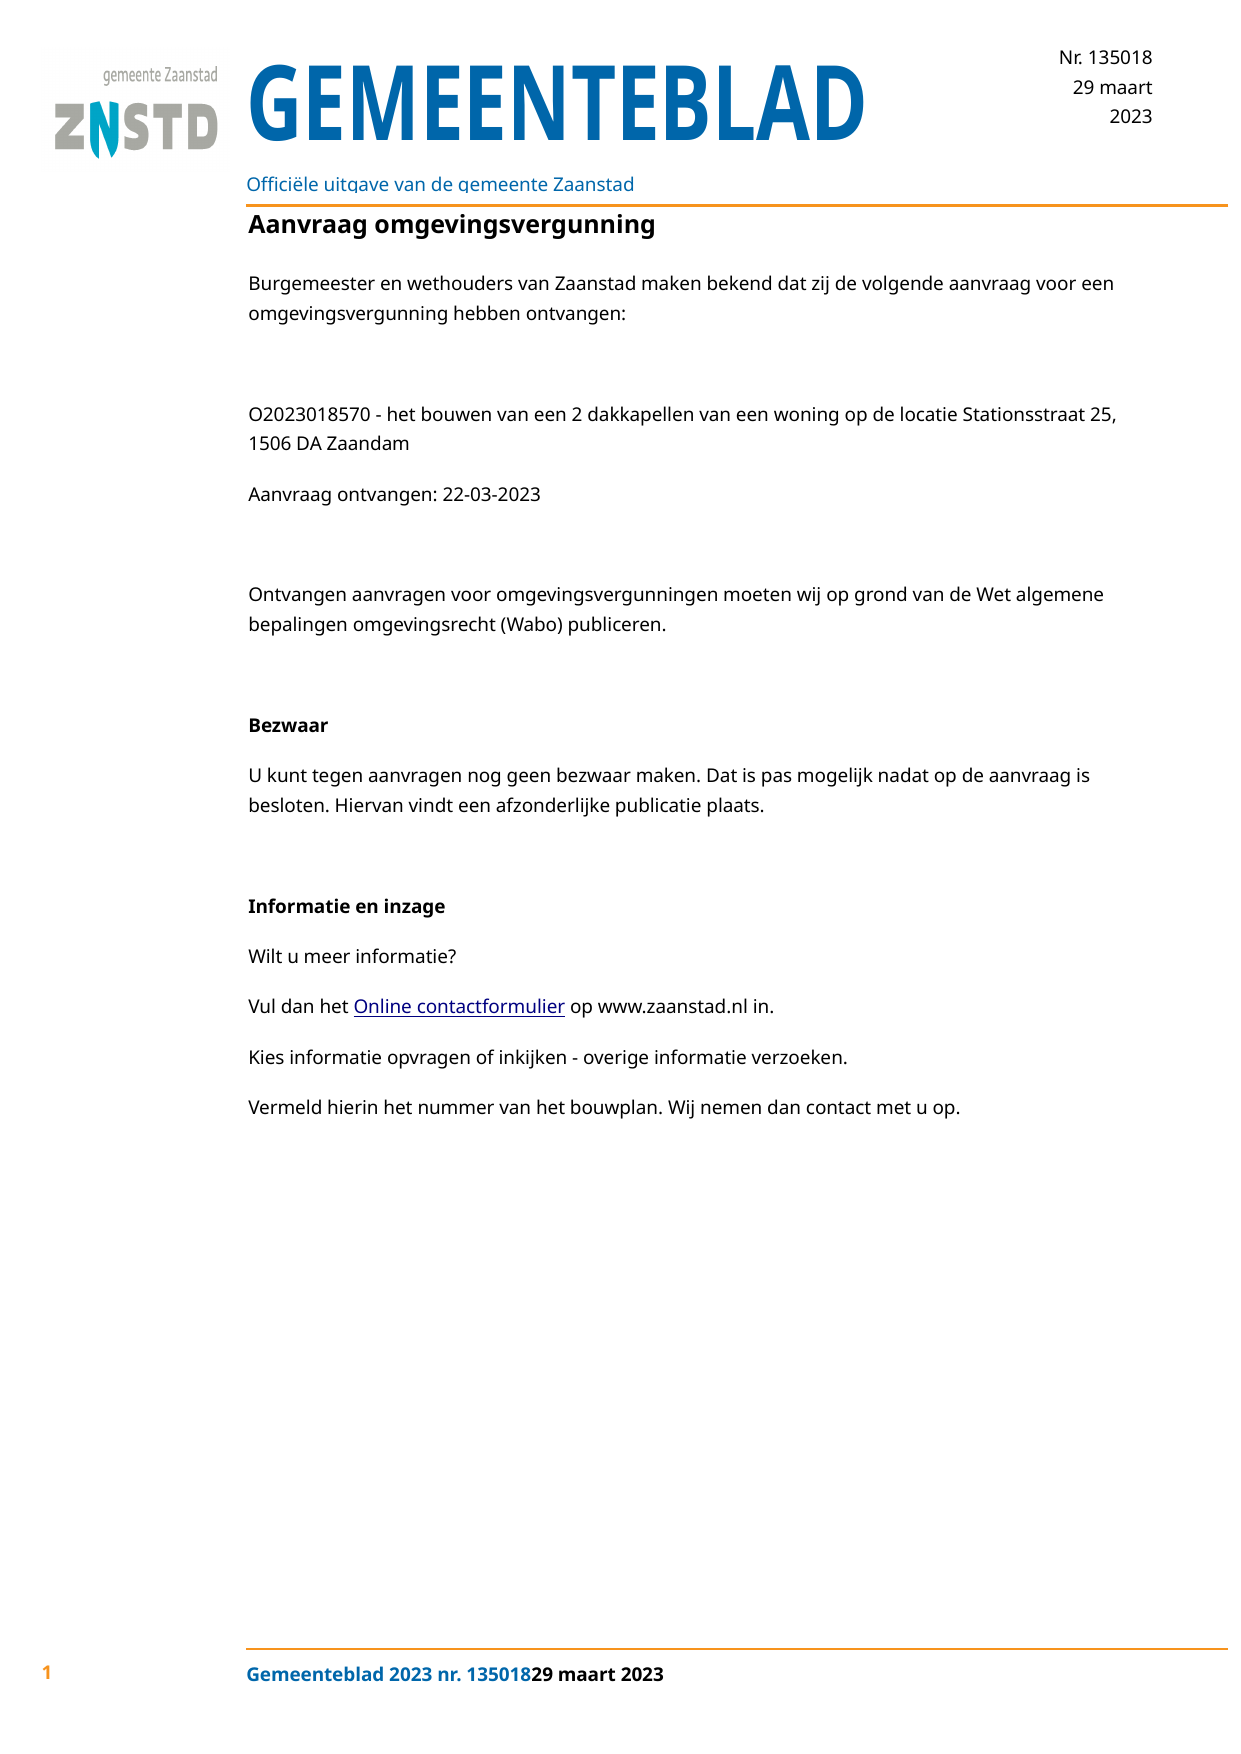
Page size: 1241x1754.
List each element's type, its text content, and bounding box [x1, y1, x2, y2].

text Kies informatie opvragen of inkijken - overige informatie verzoeken. [248, 1044, 1152, 1070]
text Ontvangen aanvragen voor omgevingsvergunningen moeten wij op grond van de Wet algemene bepalingen omgevingsrecht (Wabo) publiceren. [248, 582, 1152, 637]
picture [41, 47, 231, 172]
text Informatie en inzage [248, 893, 1152, 918]
text O2023018570 - het bouwen van een 2 dakkapellen van een woning op de locatie Stationsstraat 25, 1506 DA Zaandam [248, 401, 1152, 456]
text Aanvraag omgevingsvergunning [248, 207, 1152, 241]
text Wilt u meer informatie? [248, 943, 1152, 969]
text Aanvraag ontvangen: 22-03-2023 [248, 481, 1152, 506]
text Bezwaar [248, 712, 1152, 738]
text Vul dan het Online contactformulier op www.zaanstad.nl in. [248, 994, 1152, 1019]
text Burgemeester en wethouders van Zaanstad maken bekend dat zij de volgende aanvraag voor een omgevingsvergunning hebben ontvangen: [248, 270, 1152, 326]
text U kunt tegen aanvragen nog geen bezwaar maken. Dat is pas mogelijk nadat op de aanvraag is besloten. Hiervan vindt een afzonderlijke publicatie plaats. [248, 762, 1152, 818]
text Vermeld hierin het nummer van het bouwplan. Wij nemen dan contact met u op. [248, 1094, 1152, 1120]
